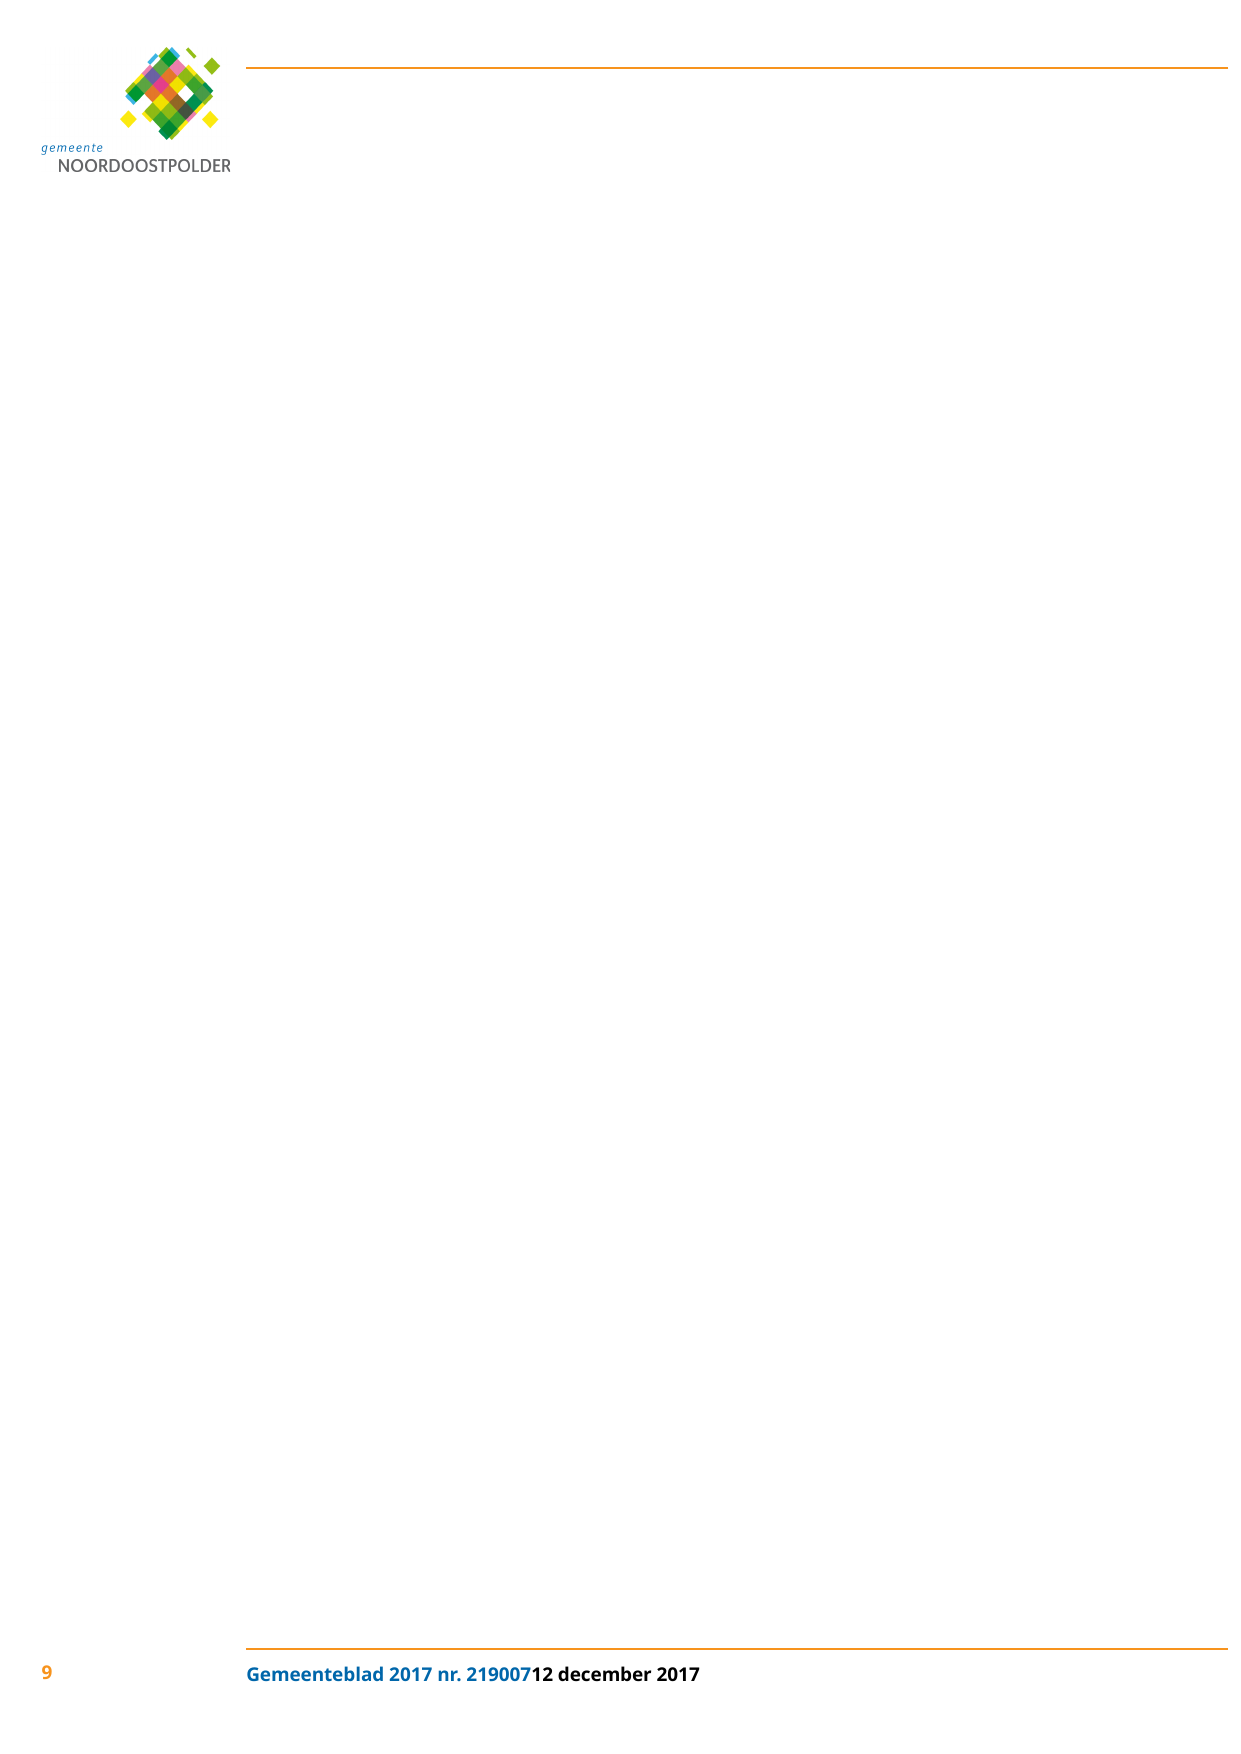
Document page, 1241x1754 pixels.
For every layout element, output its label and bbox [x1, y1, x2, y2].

picture [41, 47, 231, 172]
